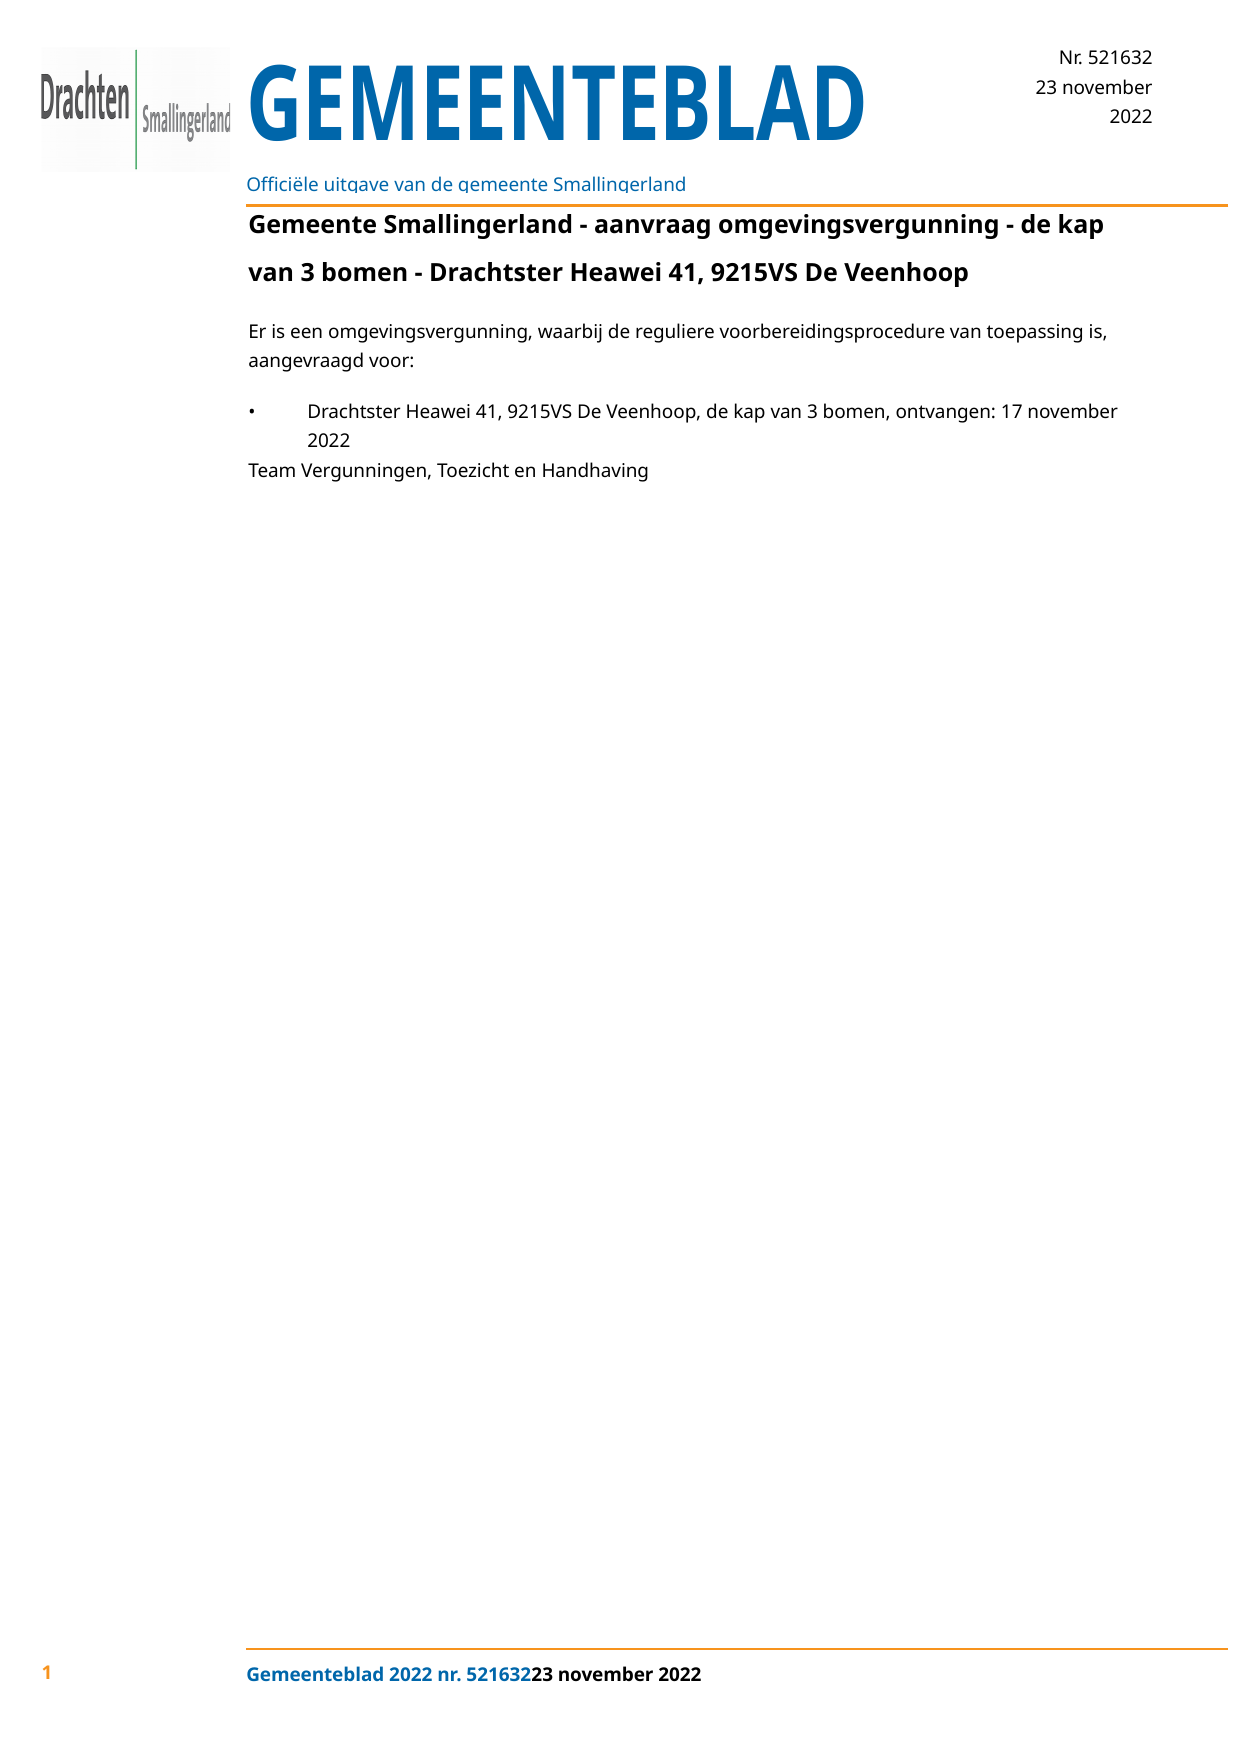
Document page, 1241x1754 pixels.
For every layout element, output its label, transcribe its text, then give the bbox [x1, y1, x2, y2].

text Team Vergunningen, Toezicht en Handhaving [248, 457, 1152, 483]
text Er is een omgevingsvergunning, waarbij de reguliere voorbereidingsprocedure van toepassing is, aangevraagd voor: [248, 318, 1152, 373]
list Drachtster Heawei 41, 9215VS De Veenhoop, de kap van 3 bomen, ontvangen: 17 november 2022 [248, 398, 1152, 453]
picture [41, 47, 231, 172]
text Gemeente Smallingerland - aanvraag omgevingsvergunning - de kap van 3 bomen - Drachtster Heawei 41, 9215VS De Veenhoop [248, 207, 1152, 288]
